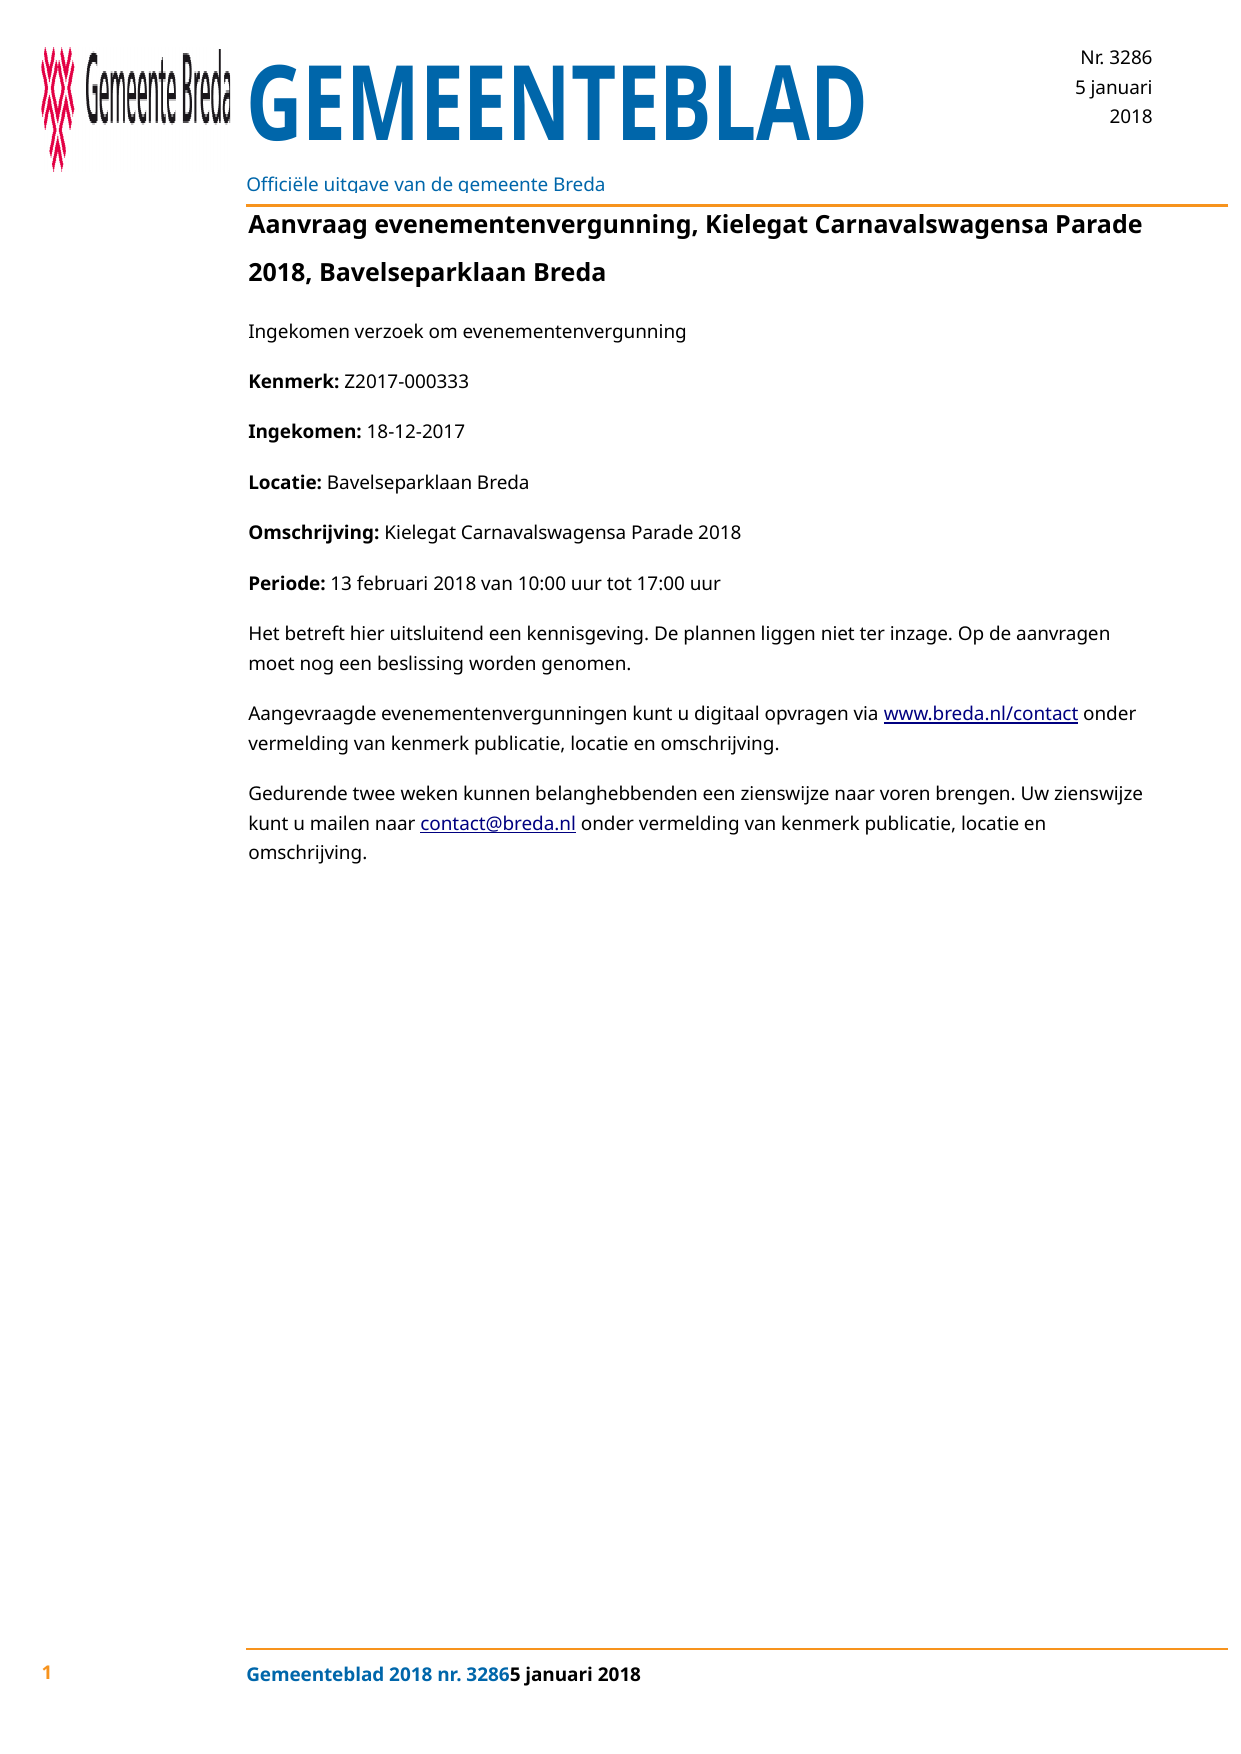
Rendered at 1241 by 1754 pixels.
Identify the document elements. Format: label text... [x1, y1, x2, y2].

text Het betreft hier uitsluitend een kennisgeving. De plannen liggen niet ter inzage. Op de aanvragen moet nog een beslissing worden genomen. [248, 620, 1152, 676]
text Periode: 13 februari 2018 van 10:00 uur tot 17:00 uur [248, 570, 1152, 596]
text Omschrijving: Kielegat Carnavalswagensa Parade 2018 [248, 519, 1152, 545]
text Gedurende twee weken kunnen belanghebbenden een zienswijze naar voren brengen. Uw zienswijze kunt u mailen naar contact@breda.nl onder vermelding van kenmerk publicatie, locatie en omschrijving. [248, 780, 1152, 865]
text Ingekomen: 18-12-2017 [248, 419, 1152, 444]
text Aangevraagde evenementenvergunningen kunt u digitaal opvragen via www.breda.nl/contact onder vermelding van kenmerk publicatie, locatie en omschrijving. [248, 700, 1152, 756]
text Kenmerk: Z2017-000333 [248, 368, 1152, 394]
text Locatie: Bavelseparklaan Breda [248, 469, 1152, 495]
text Aanvraag evenementenvergunning, Kielegat Carnavalswagensa Parade 2018, Bavelseparklaan Breda [248, 207, 1152, 288]
text Ingekomen verzoek om evenementenvergunning [248, 318, 1152, 344]
picture [41, 47, 231, 172]
